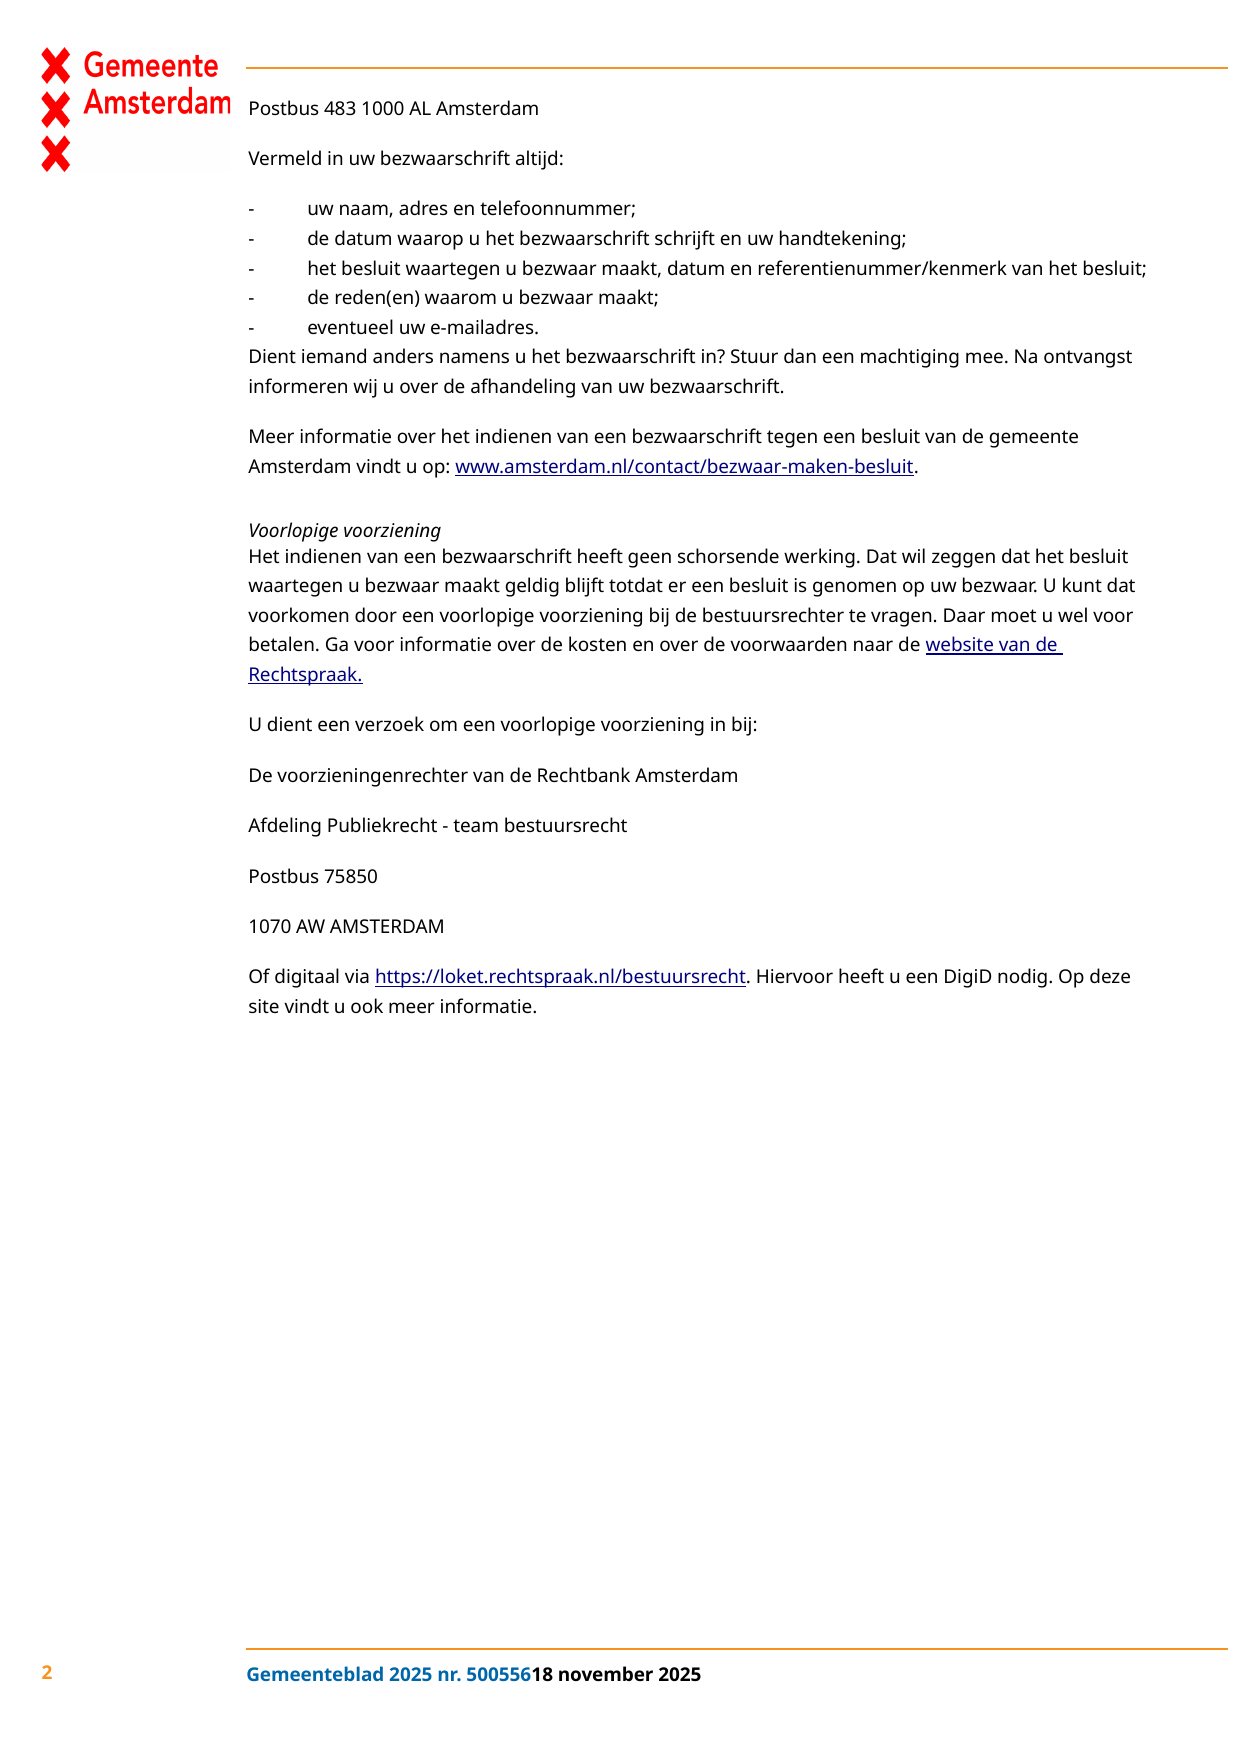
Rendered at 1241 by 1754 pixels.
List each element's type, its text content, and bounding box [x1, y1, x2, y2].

text Voorlopige voorziening [248, 517, 1152, 543]
text U dient een verzoek om een voorlopige voorziening in bij: [248, 712, 1152, 737]
list eventueel uw e-mailadres. [248, 314, 1152, 340]
text Dient iemand anders namens u het bezwaarschrift in? Stuur dan een machtiging mee. Na ontvangst informeren wij u over de afhandeling van uw bezwaarschrift. [248, 343, 1152, 399]
list de datum waarop u het bezwaarschrift schrijft en uw handtekening; [248, 225, 1152, 251]
list het besluit waartegen u bezwaar maakt, datum en referentienummer/kenmerk van het besluit; [248, 255, 1152, 281]
text Meer informatie over het indienen van een bezwaarschrift tegen een besluit van de gemeente Amsterdam vindt u op: www.amsterdam.nl/contact/bezwaar-maken-besluit. [248, 423, 1152, 479]
text 1070 AW AMSTERDAM [248, 913, 1152, 939]
text Het indienen van een bezwaarschrift heeft geen schorsende werking. Dat wil zeggen dat het besluit waartegen u bezwaar maakt geldig blijft totdat er een besluit is genomen op uw bezwaar. U kunt dat voorkomen door een voorlopige voorziening bij de bestuursrechter te vragen. Daar moet u wel voor betalen. Ga voor informatie over de kosten en over de voorwaarden naar de website van de Rechtspraak. [248, 543, 1152, 687]
picture [41, 47, 231, 172]
text Afdeling Publiekrecht - team bestuursrecht [248, 812, 1152, 838]
text Vermeld in uw bezwaarschrift altijd: [248, 145, 1152, 171]
text Of digitaal via https://loket.rechtspraak.nl/bestuursrecht. Hiervoor heeft u een DigiD nodig. Op deze site vindt u ook meer informatie. [248, 964, 1152, 1019]
text Postbus 75850 [248, 863, 1152, 888]
text De voorzieningenrechter van de Rechtbank Amsterdam [248, 762, 1152, 788]
list de reden(en) waarom u bezwaar maakt; [248, 284, 1152, 310]
text Postbus 483 1000 AL Amsterdam [248, 95, 1152, 121]
list uw naam, adres en telefoonnummer; [248, 196, 1152, 221]
